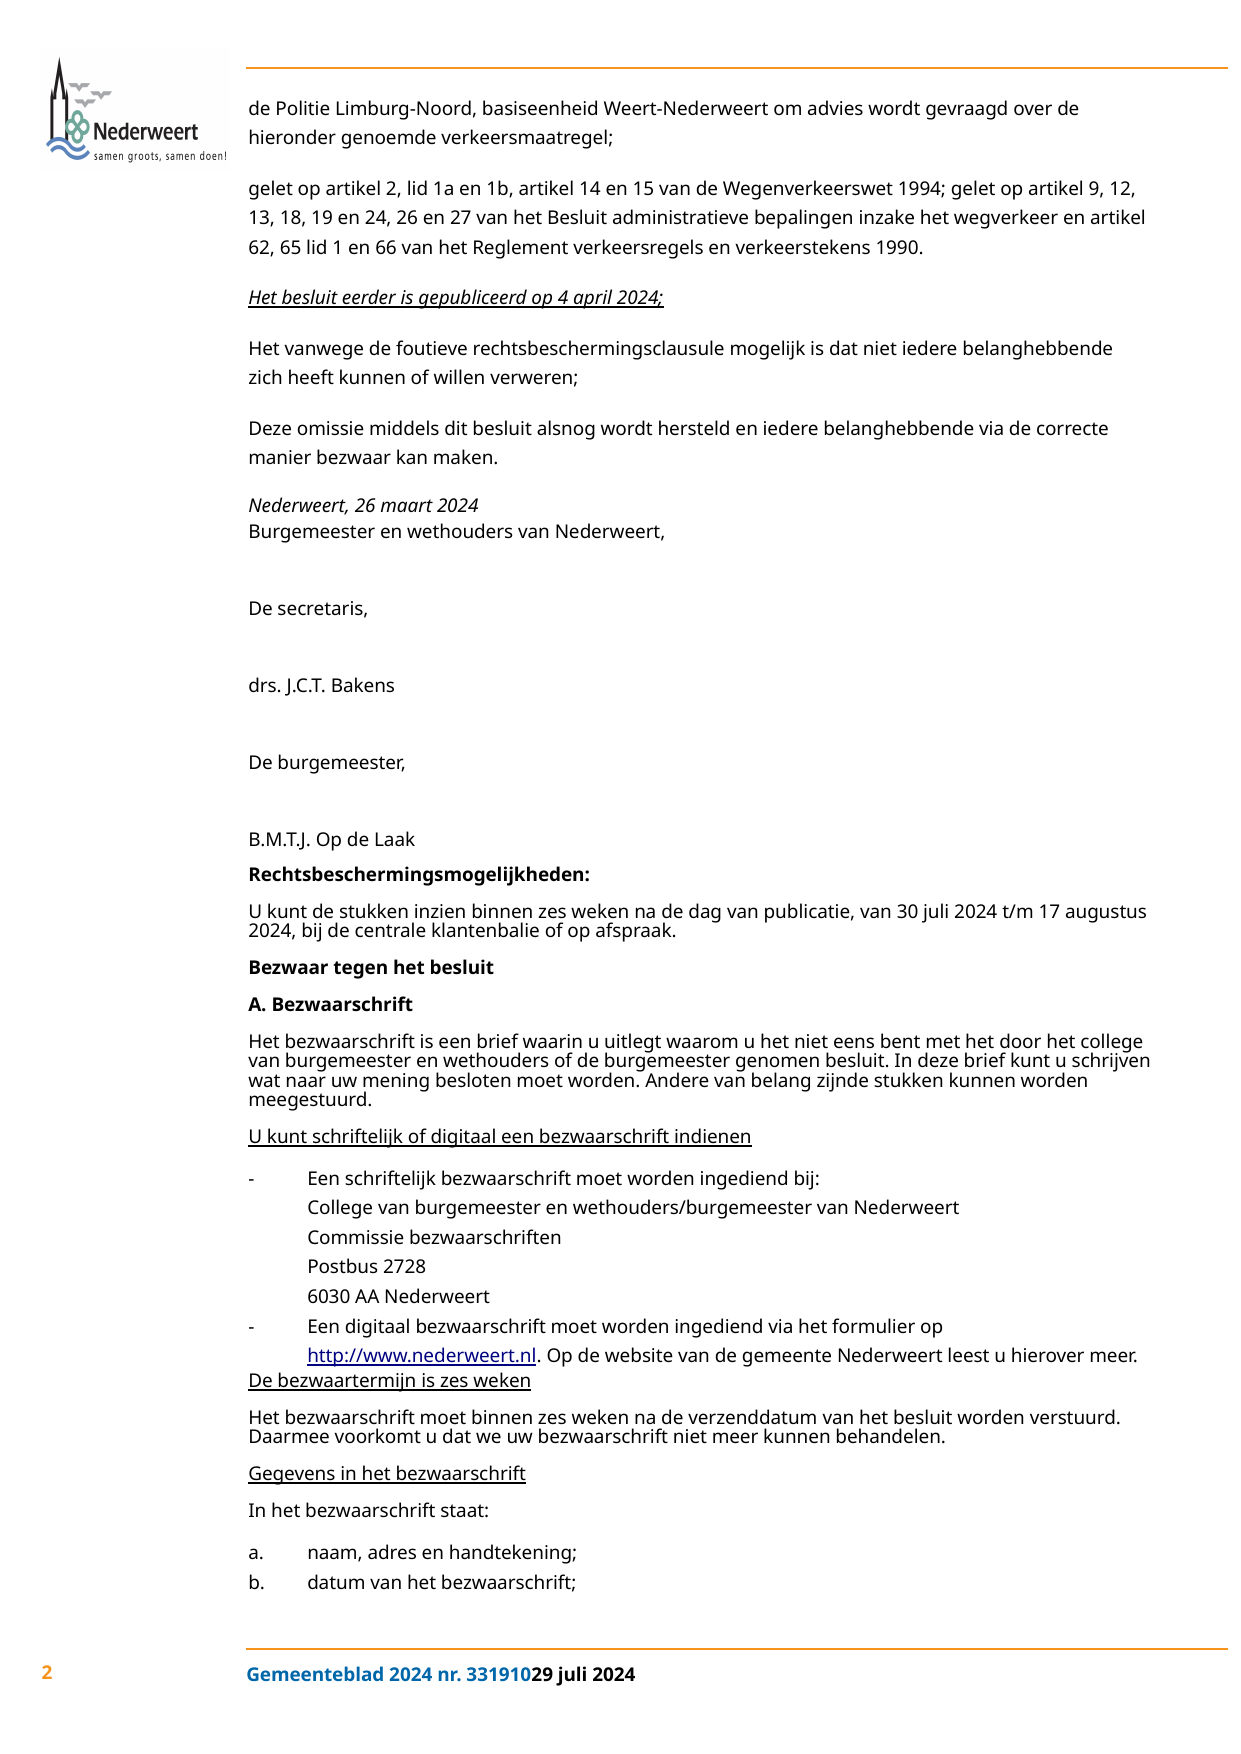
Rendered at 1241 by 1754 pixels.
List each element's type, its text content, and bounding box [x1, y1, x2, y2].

list Een digitaal bezwaarschrift moet worden ingediend via het formulier op http://www.nederweert.nl. Op de website van de gemeente Nederweert leest u hierover meer. [248, 1313, 1152, 1368]
text B.M.T.J. Op de Laak [248, 827, 1152, 852]
text Gegevens in het bezwaarschrift [248, 1465, 1152, 1484]
text Het besluit eerder is gepubliceerd op 4 april 2024; [248, 284, 1152, 310]
text In het bezwaarschrift staat: [248, 1502, 1152, 1522]
list naam, adres en handtekening; [248, 1539, 1152, 1565]
text gelet op artikel 2, lid 1a en 1b, artikel 14 en 15 van de Wegenverkeerswet 1994; gelet op artikel 9, 12, 13, 18, 19 en 24, 26 en 27 van het Besluit administratieve bepalingen inzake het wegverkeer en artikel 62, 65 lid 1 en 66 van het Reglement verkeersregels en verkeerstekens 1990. [248, 175, 1152, 260]
text A. Bezwaarschrift [248, 996, 1152, 1016]
list College van burgemeester en wethouders/burgemeester van Nederweert [248, 1194, 1152, 1220]
text Het vanwege de foutieve rechtsbeschermingsclausule mogelijk is dat niet iedere belanghebbende zich heeft kunnen of willen verweren; [248, 335, 1152, 390]
text U kunt de stukken inzien binnen zes weken na de dag van publicatie, van 30 juli 2024 t/m 17 augustus 2024, bij de centrale klantenbalie of op afspraak. [248, 903, 1152, 942]
text de Politie Limburg-Noord, basiseenheid Weert-Nederweert om advies wordt gevraagd over de hieronder genoemde verkeersmaatregel; [248, 95, 1152, 150]
text De secretaris, [248, 595, 1152, 621]
list Commissie bezwaarschriften [248, 1224, 1152, 1250]
text drs. J.C.T. Bakens [248, 672, 1152, 698]
list 6030 AA Nederweert [248, 1283, 1152, 1309]
text De burgemeester, [248, 749, 1152, 775]
text Deze omissie middels dit besluit alsnog wordt hersteld en iedere belanghebbende via de correcte manier bezwaar kan maken. [248, 415, 1152, 470]
list datum van het bezwaarschrift; [248, 1569, 1152, 1594]
text Bezwaar tegen het besluit [248, 959, 1152, 978]
text U kunt schriftelijk of digitaal een bezwaarschrift indienen [248, 1128, 1152, 1147]
text Rechtsbeschermingsmogelijkheden: [248, 866, 1152, 885]
list Een schriftelijk bezwaarschrift moet worden ingediend bij: [248, 1165, 1152, 1191]
list Postbus 2728 [248, 1254, 1152, 1279]
text Het bezwaarschrift is een brief waarin u uitlegt waarom u het niet eens bent met het door het college van burgemeester en wethouders of de burgemeester genomen besluit. In deze brief kunt u schrijven wat naar uw mening besloten moet worden. Andere van belang zijnde stukken kunnen worden meegestuurd. [248, 1033, 1152, 1110]
text Het bezwaarschrift moet binnen zes weken na de verzenddatum van het besluit worden verstuurd. Daarmee voorkomt u dat we uw bezwaarschrift niet meer kunnen behandelen. [248, 1409, 1152, 1448]
picture [41, 47, 231, 172]
text Nederweert, 26 maart 2024 [248, 492, 1152, 518]
text De bezwaartermijn is zes weken [248, 1372, 1152, 1391]
text Burgemeester en wethouders van Nederweert, [248, 518, 1152, 544]
